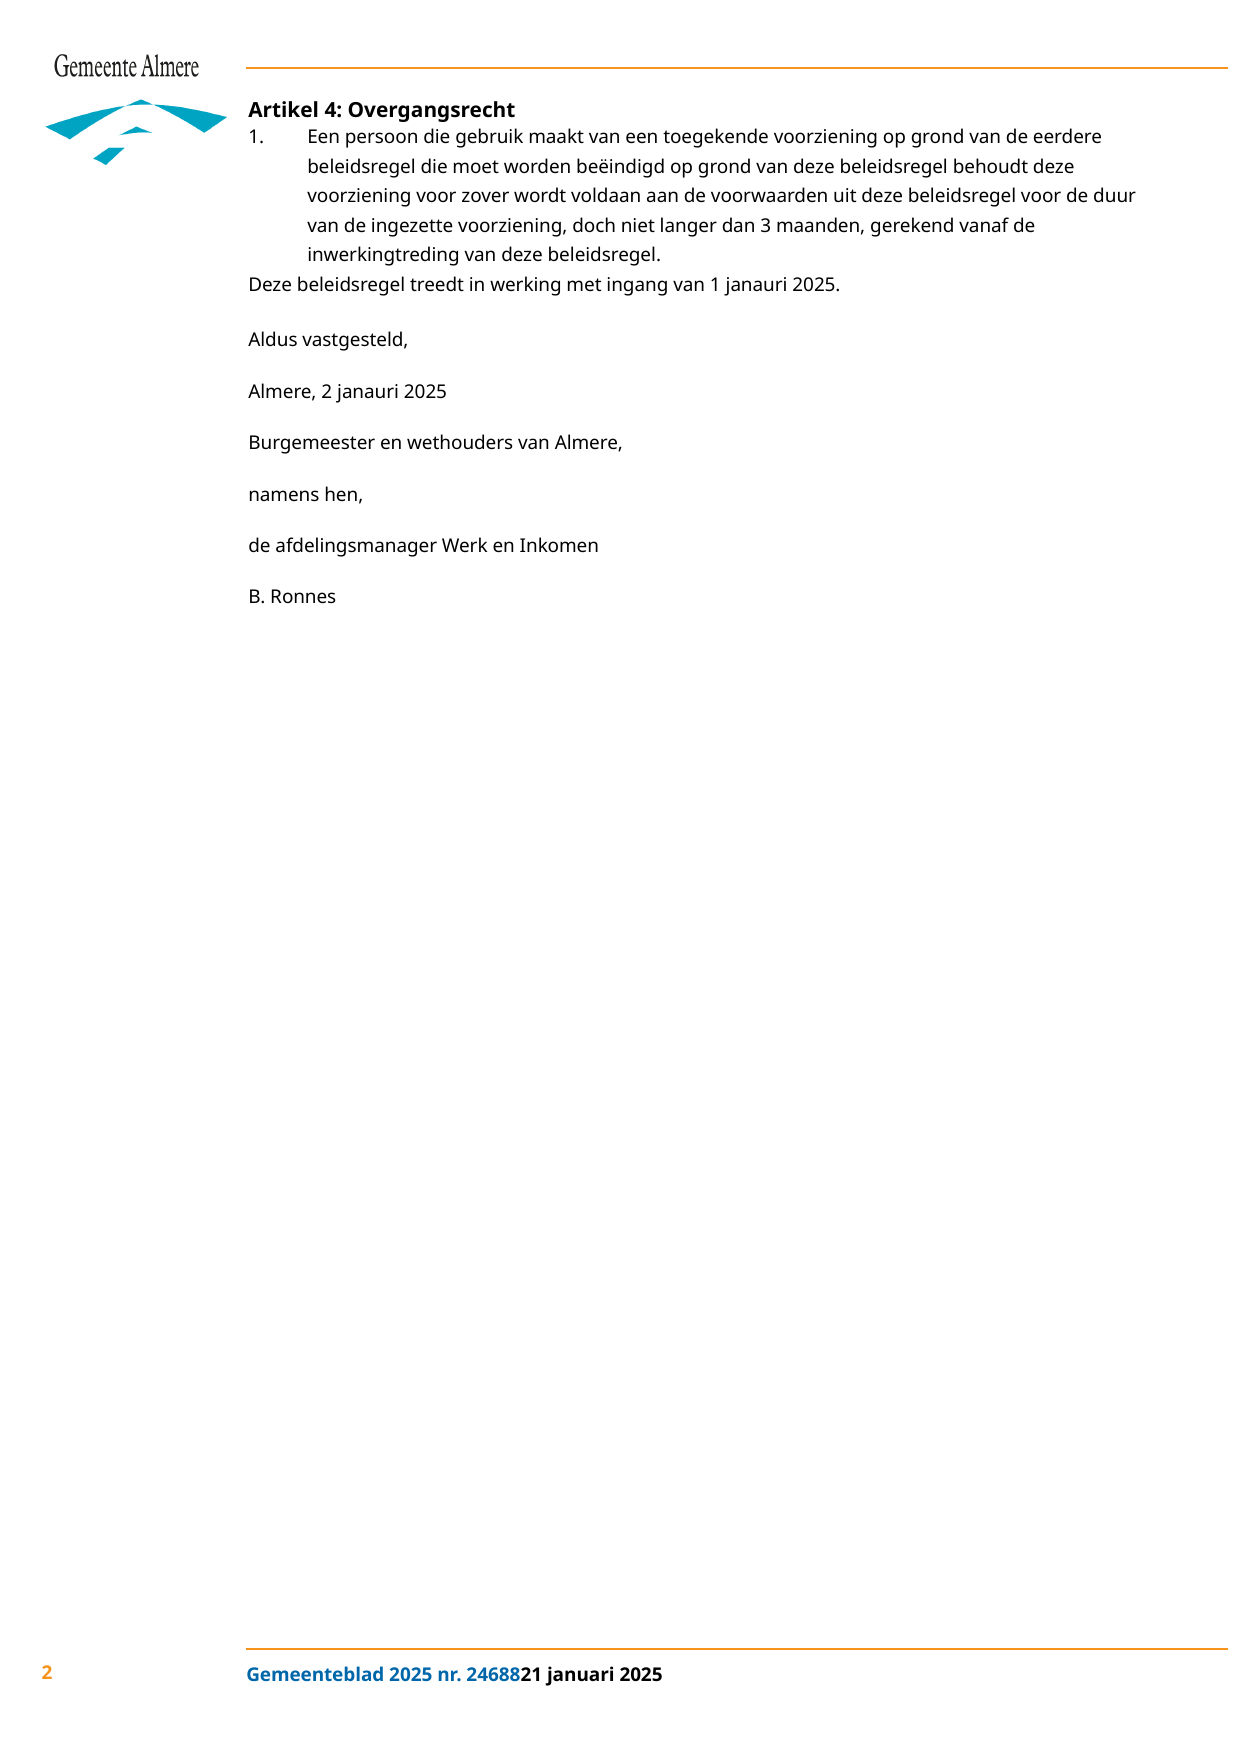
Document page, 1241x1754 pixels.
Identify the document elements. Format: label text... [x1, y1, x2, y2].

text Almere, 2 janauri 2025 [248, 378, 1152, 404]
text Burgemeester en wethouders van Almere, [248, 429, 1152, 455]
picture [41, 47, 231, 172]
text namens hen, [248, 481, 1152, 507]
list Een persoon die gebruik maakt van een toegekende voorziening op grond van de eerdere beleidsregel die moet worden beëindigd op grond van deze beleidsregel behoudt deze voorziening voor zover wordt voldaan aan de voorwaarden uit deze beleidsregel voor de duur van de ingezette voorziening, doch niet langer dan 3 maanden, gerekend vanaf de inwerkingtreding van deze beleidsregel. [248, 123, 1152, 267]
text Deze beleidsregel treedt in werking met ingang van 1 janauri 2025. [248, 271, 1152, 297]
text de afdelingsmanager Werk en Inkomen [248, 532, 1152, 558]
text Aldus vastgesteld, [248, 326, 1152, 352]
text Artikel 4: Overgangsrecht [248, 95, 1152, 123]
text B. Ronnes [248, 584, 1152, 609]
